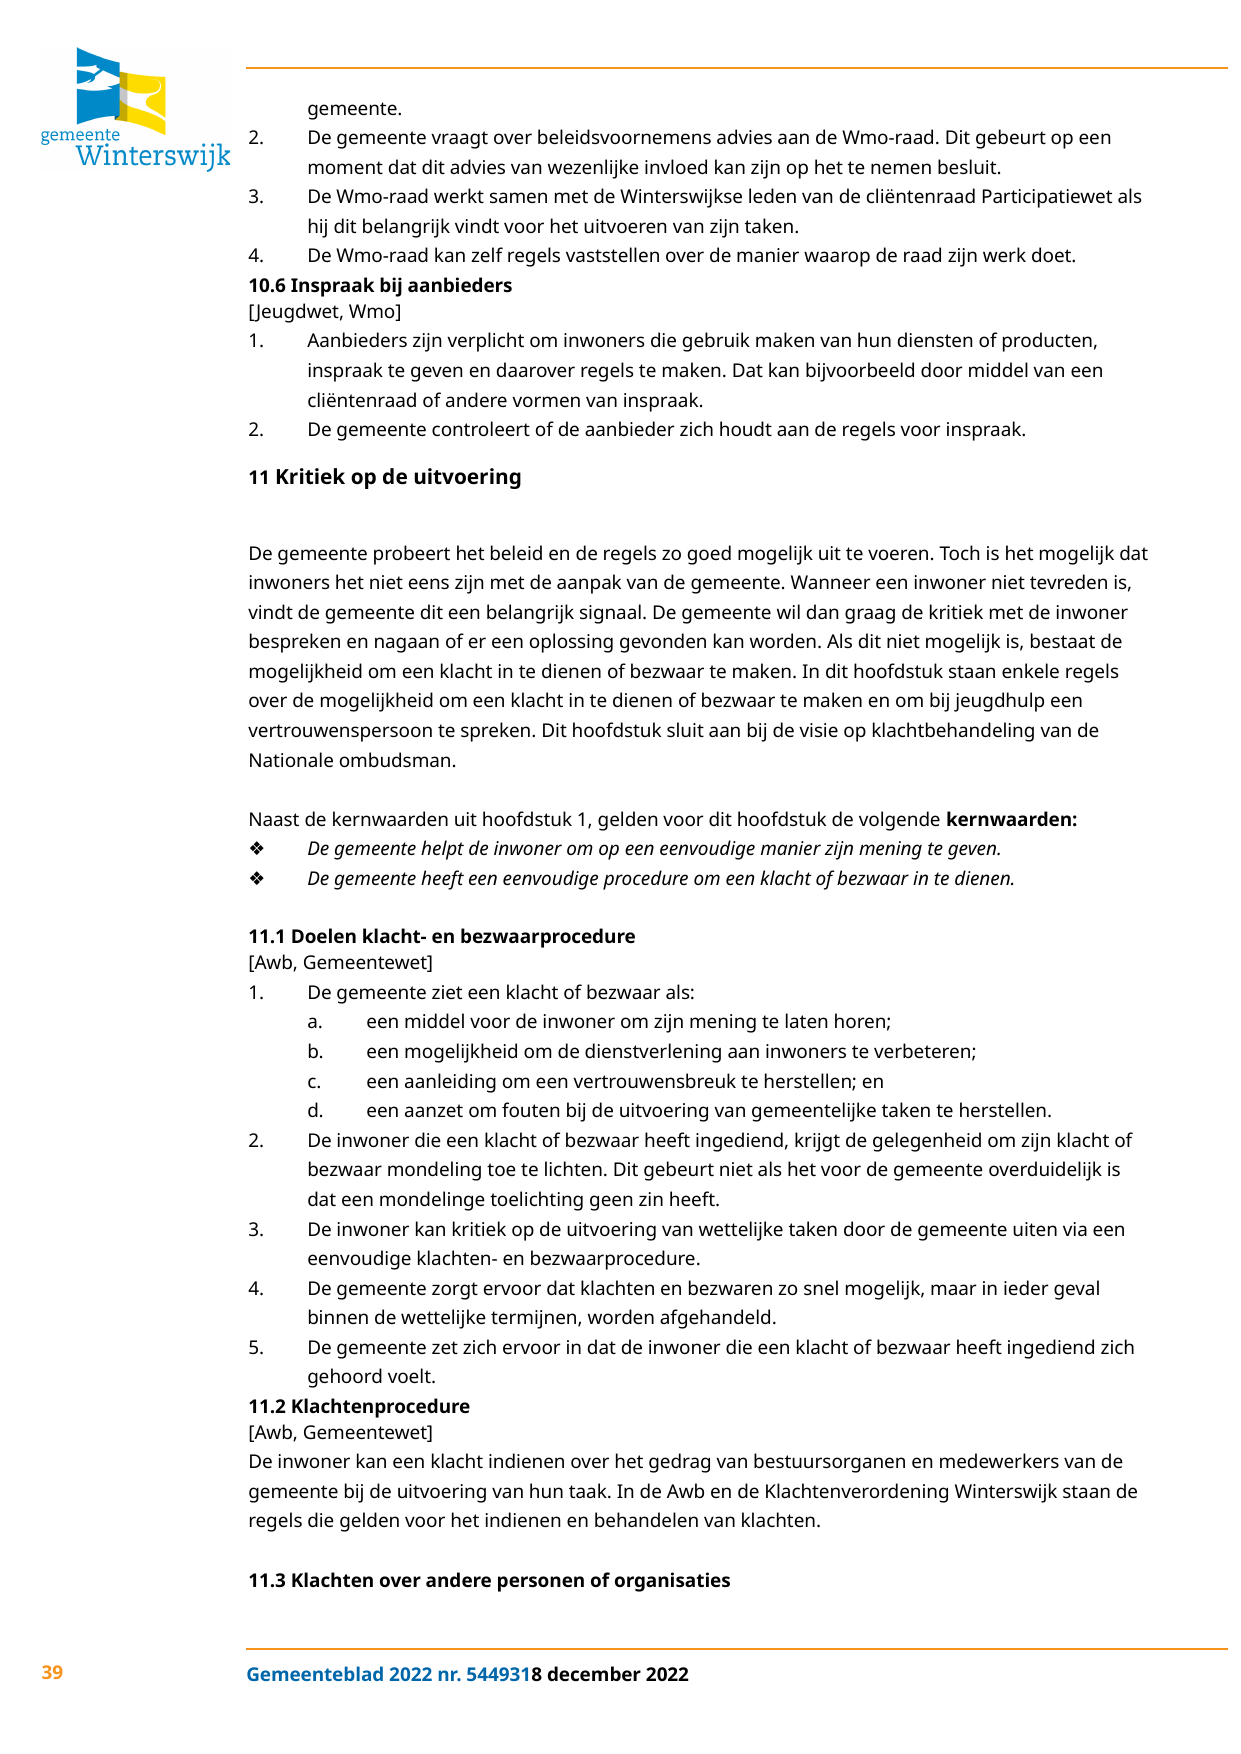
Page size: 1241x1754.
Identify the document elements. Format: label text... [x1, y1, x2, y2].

text De gemeente probeert het beleid en de regels zo goed mogelijk uit te voeren. Toch is het mogelijk dat inwoners het niet eens zijn met de aanpak van de gemeente. Wanneer een inwoner niet tevreden is, vindt de gemeente dit een belangrijk signaal. De gemeente wil dan graag de kritiek met de inwoner bespreken en nagaan of er een oplossing gevonden kan worden. Als dit niet mogelijk is, bestaat de mogelijkheid om een klacht in te dienen of bezwaar te maken. In dit hoofdstuk staan enkele regels over de mogelijkheid om een klacht in te dienen of bezwaar te maken en om bij jeugdhulp een vertrouwenspersoon te spreken. Dit hoofdstuk sluit aan bij de visie op klachtbehandeling van de Nationale ombudsman. [248, 540, 1152, 772]
list De inwoner kan kritiek op de uitvoering van wettelijke taken door de gemeente uiten via een eenvoudige klachten- en bezwaarprocedure. [248, 1216, 1152, 1271]
list een middel voor de inwoner om zijn mening te laten horen; [307, 1009, 1152, 1034]
list De Wmo-raad werkt samen met de Winterswijkse leden van de cliëntenraad Participatiewet als hij dit belangrijk vindt voor het uitvoeren van zijn taken. [248, 183, 1152, 239]
text 11.3 Klachten over andere personen of organisaties [248, 1567, 1152, 1593]
text [Jeugdwet, Wmo] [248, 298, 1152, 324]
list een aanleiding om een vertrouwensbreuk te herstellen; en [307, 1068, 1152, 1093]
list gemeente. [248, 95, 1152, 121]
list een aanzet om fouten bij de uitvoering van gemeentelijke taken te herstellen. [307, 1097, 1152, 1123]
text 11.2 Klachtenprocedure [248, 1393, 1152, 1419]
list De gemeente vraagt over beleidsvoornemens advies aan de Wmo-raad. Dit gebeurt op een moment dat dit advies van wezenlijke invloed kan zijn op het te nemen besluit. [248, 124, 1152, 180]
list een mogelijkheid om de dienstverlening aan inwoners te verbeteren; [307, 1038, 1152, 1064]
text [Awb, Gemeentewet] [248, 1419, 1152, 1445]
list Aanbieders zijn verplicht om inwoners die gebruik maken van hun diensten of producten, inspraak te geven en daarover regels te maken. Dat kan bijvoorbeeld door middel van een cliëntenraad of andere vormen van inspraak. [248, 328, 1152, 412]
table_header Naast de kernwaarden uit hoofdstuk 1, gelden voor dit hoofdstuk de volgende kernwaarden: De gemeente helpt de inwoner om op een eenvoudige manier zijn mening te geven. De gemeente heeft een eenvoudige procedure om een klacht of bezwaar in te dienen. [248, 806, 1152, 891]
list De gemeente zet zich ervoor in dat de inwoner die een klacht of bezwaar heeft ingediend zich gehoord voelt. [248, 1334, 1152, 1389]
text 11.1 Doelen klacht- en bezwaarprocedure [248, 924, 1152, 949]
list De Wmo-raad kan zelf regels vaststellen over de manier waarop de raad zijn werk doet. [248, 243, 1152, 268]
list De gemeente controleert of de aanbieder zich houdt aan de regels voor inspraak. [248, 416, 1152, 442]
text De inwoner kan een klacht indienen over het gedrag van bestuursorganen en medewerkers van de gemeente bij de uitvoering van hun taak. In de Awb en de Klachtenverordening Winterswijk staan de regels die gelden voor het indienen en behandelen van klachten. [248, 1448, 1152, 1533]
picture [41, 47, 231, 172]
picture [225, 153, 231, 162]
text 10.6 Inspraak bij aanbieders [248, 272, 1152, 298]
text 11 Kritiek op de uitvoering [248, 462, 1152, 490]
list De gemeente ziet een klacht of bezwaar als: [248, 979, 1152, 1005]
list De inwoner die een klacht of bezwaar heeft ingediend, krijgt de gelegenheid om zijn klacht of bezwaar mondeling toe te lichten. Dit gebeurt niet als het voor de gemeente overduidelijk is dat een mondelinge toelichting geen zin heeft. [248, 1127, 1152, 1212]
list De gemeente zorgt ervoor dat klachten en bezwaren zo snel mogelijk, maar in ieder geval binnen de wettelijke termijnen, worden afgehandeld. [248, 1275, 1152, 1330]
text [Awb, Gemeentewet] [248, 949, 1152, 975]
